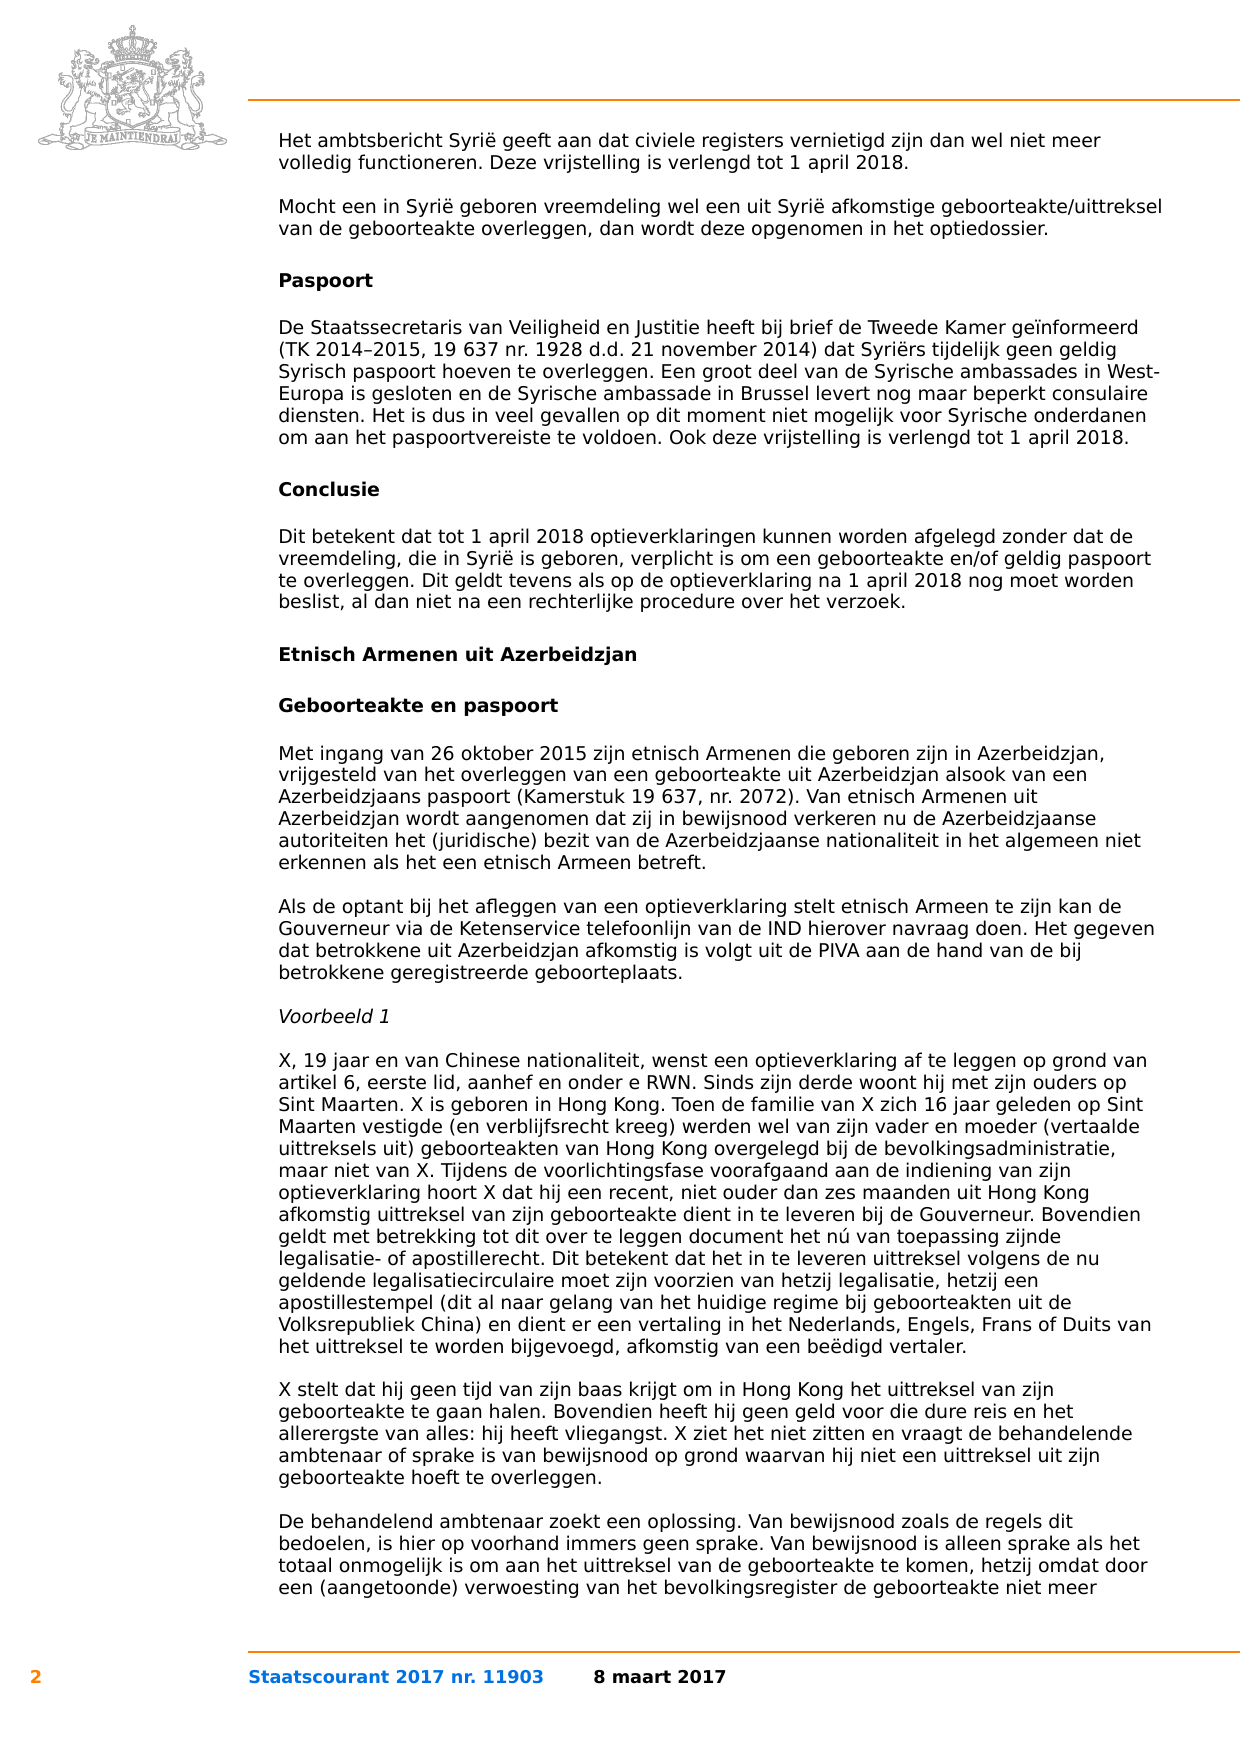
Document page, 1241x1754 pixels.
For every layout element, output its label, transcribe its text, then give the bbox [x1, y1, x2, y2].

text Als de optant bij het afleggen van een optieverklaring stelt etnisch Armeen te zijn kan de Gouverneur via de Ketenservice telefoonlijn van de IND hierover navraag doen. Het gegeven dat betrokkene uit Azerbeidzjan afkomstig is volgt uit de PIVA aan de hand van de bij betrokkene geregistreerde geboorteplaats. [278, 896, 1163, 984]
text X stelt dat hij geen tijd van zijn baas krijgt om in Hong Kong het uittreksel van zijn geboorteakte te gaan halen. Bovendien heeft hij geen geld voor die dure reis en het allerergste van alles: hij heeft vliegangst. X ziet het niet zitten en vraagt de behandelende ambtenaar of sprake is van bewijsnood op grond waarvan hij niet een uittreksel uit zijn geboorteakte hoeft te overleggen. [278, 1379, 1163, 1489]
text Mocht een in Syrië geboren vreemdeling wel een uit Syrië afkomstige geboorteakte/uittreksel van de geboorteakte overleggen, dan wordt deze opgenomen in het optiedossier. [278, 196, 1163, 240]
picture [38, 25, 227, 150]
subtitle Voorbeeld 1 [278, 1006, 1163, 1028]
subtitle Paspoort [278, 270, 1163, 292]
subtitle Geboorteakte en paspoort [278, 695, 1163, 717]
text X, 19 jaar en van Chinese nationaliteit, wenst een optieverklaring af te leggen op grond van artikel 6, eerste lid, aanhef en onder e RWN. Sinds zijn derde woont hij met zijn ouders op Sint Maarten. X is geboren in Hong Kong. Toen de familie van X zich 16 jaar geleden op Sint Maarten vestigde (en verblijfsrecht kreeg) werden wel van zijn vader en moeder (vertaalde uittreksels uit) geboorteakten van Hong Kong overgelegd bij de bevolkingsadministratie, maar niet van X. Tijdens de voorlichtingsfase voorafgaand aan de indiening van zijn optieverklaring hoort X dat hij een recent, niet ouder dan zes maanden uit Hong Kong afkomstig uittreksel van zijn geboorteakte dient in te leveren bij de Gouverneur. Bovendien geldt met betrekking tot dit over te leggen document het nú van toepassing zijnde legalisatie- of apostillerecht. Dit betekent dat het in te leveren uittreksel volgens de nu geldende legalisatiecirculaire moet zijn voorzien van hetzij legalisatie, hetzij een apostillestempel (dit al naar gelang van het huidige regime bij geboorteakten uit de Volksrepubliek China) en dient er een vertaling in het Nederlands, Engels, Frans of Duits van het uittreksel te worden bijgevoegd, afkomstig van een beëdigd vertaler. [278, 1050, 1163, 1357]
subtitle Etnisch Armenen uit Azerbeidzjan [278, 643, 1163, 665]
text De Staatssecretaris van Veiligheid en Justitie heeft bij brief de Tweede Kamer geïnformeerd (TK 2014–2015, 19 637 nr. 1928 d.d. 21 november 2014) dat Syriërs tijdelijk geen geldig Syrisch paspoort hoeven te overleggen. Een groot deel van de Syrische ambassades in West-Europa is gesloten en de Syrische ambassade in Brussel levert nog maar beperkt consulaire diensten. Het is dus in veel gevallen op dit moment niet mogelijk voor Syrische onderdanen om aan het paspoortvereiste te voldoen. Ook deze vrijstelling is verlengd tot 1 april 2018. [278, 317, 1163, 448]
text De behandelend ambtenaar zoekt een oplossing. Van bewijsnood zoals de regels dit bedoelen, is hier op voorhand immers geen sprake. Van bewijsnood is alleen sprake als het totaal onmogelijk is om aan het uittreksel van de geboorteakte te komen, hetzij omdat door een (aangetoonde) verwoesting van het bevolkingsregister de geboorteakte niet meer [278, 1511, 1163, 1599]
text Het ambtsbericht Syrië geeft aan dat civiele registers vernietigd zijn dan wel niet meer volledig functioneren. Deze vrijstelling is verlengd tot 1 april 2018. [278, 130, 1163, 174]
text Dit betekent dat tot 1 april 2018 optieverklaringen kunnen worden afgelegd zonder dat de vreemdeling, die in Syrië is geboren, verplicht is om een geboorteakte en/of geldig paspoort te overleggen. Dit geldt tevens als op de optieverklaring na 1 april 2018 nog moet worden beslist, al dan niet na een rechterlijke procedure over het verzoek. [278, 526, 1163, 613]
subtitle Conclusie [278, 478, 1163, 501]
text Met ingang van 26 oktober 2015 zijn etnisch Armenen die geboren zijn in Azerbeidzjan, vrijgesteld van het overleggen van een geboorteakte uit Azerbeidzjan alsook van een Azerbeidzjaans paspoort (Kamerstuk 19 637, nr. 2072). Van etnisch Armenen uit Azerbeidzjan wordt aangenomen dat zij in bewijsnood verkeren nu de Azerbeidzjaanse autoriteiten het (juridische) bezit van de Azerbeidzjaanse nationaliteit in het algemeen niet erkennen als het een etnisch Armeen betreft. [278, 742, 1163, 874]
